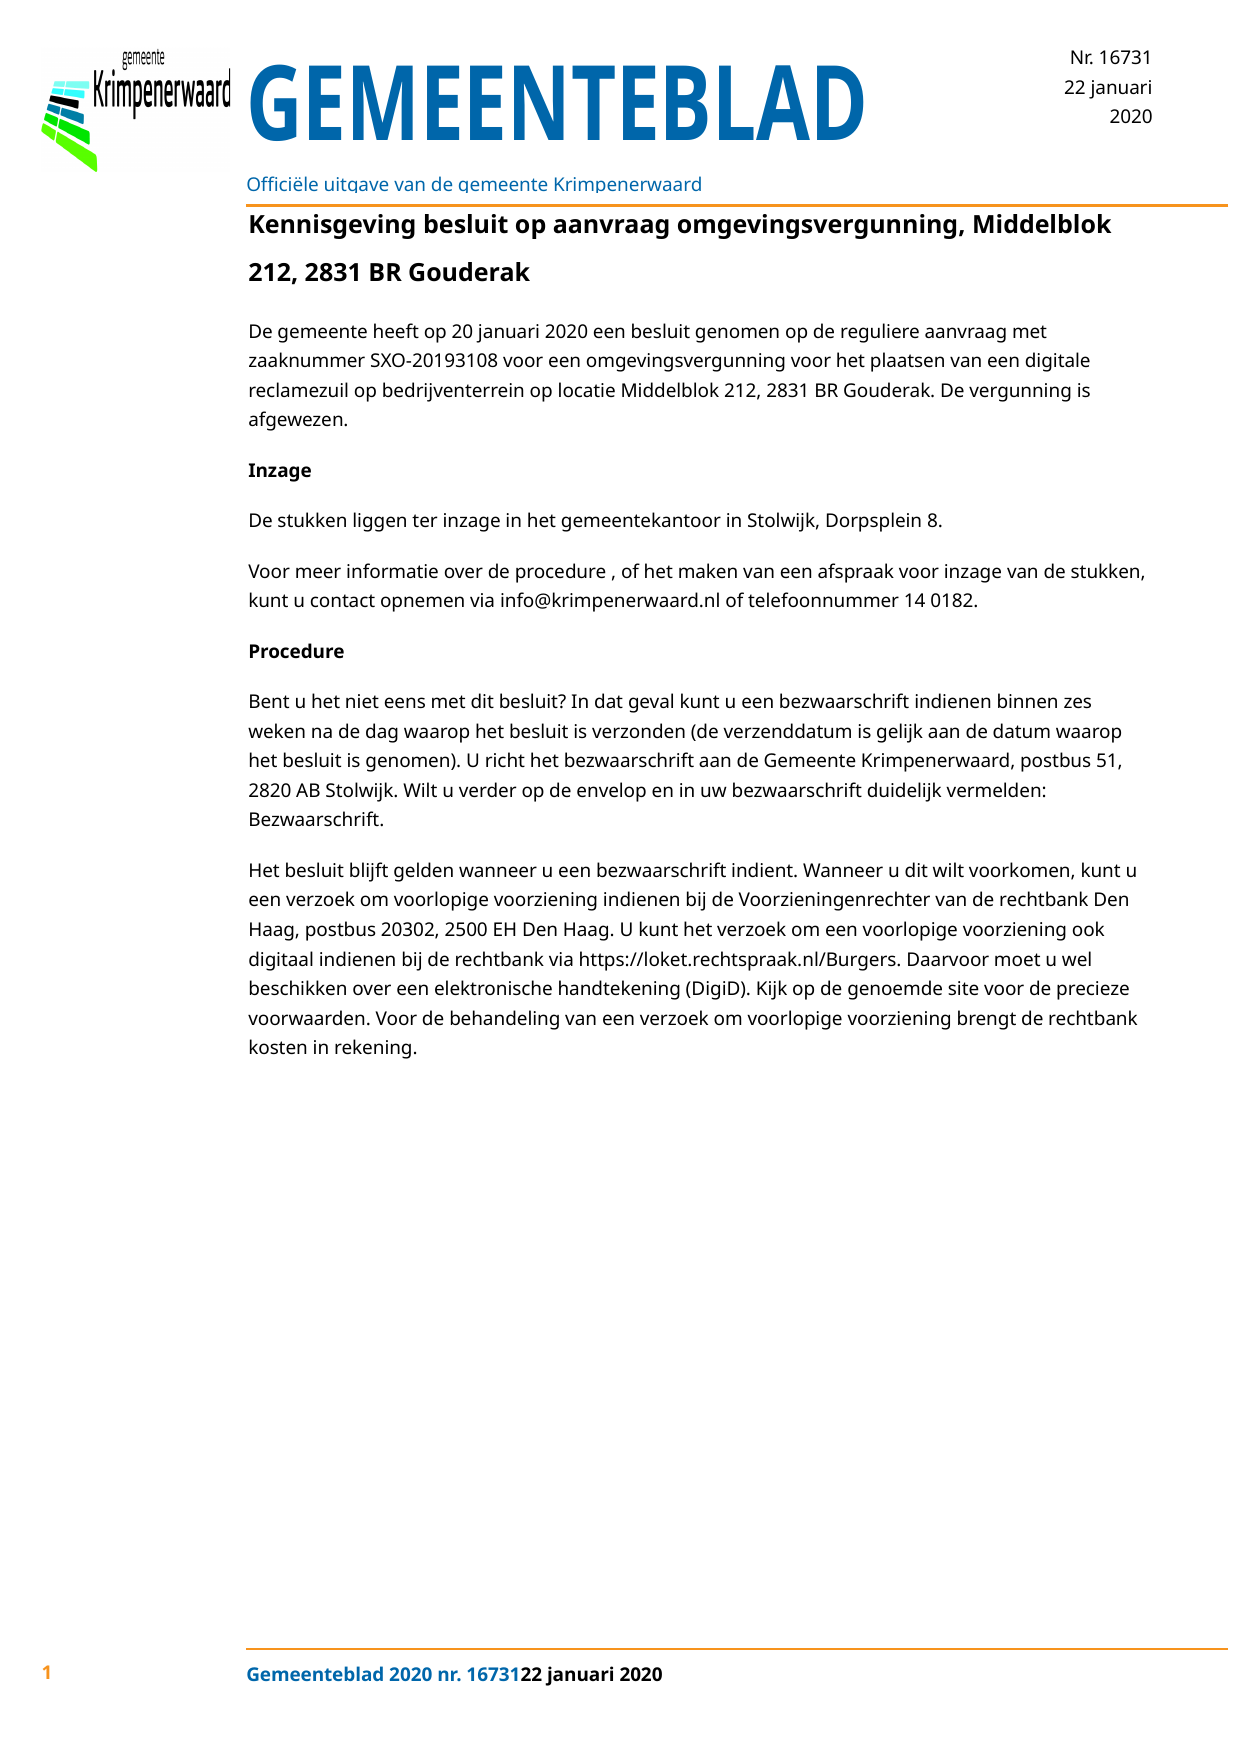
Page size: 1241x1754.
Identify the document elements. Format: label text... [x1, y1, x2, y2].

text Voor meer informatie over de procedure , of het maken van een afspraak voor inzage van de stukken, kunt u contact opnemen via info@krimpenerwaard.nl of telefoonnummer 14 0182. [248, 558, 1152, 613]
text Het besluit blijft gelden wanneer u een bezwaarschrift indient. Wanneer u dit wilt voorkomen, kunt u een verzoek om voorlopige voorziening indienen bij de Voorzieningenrechter van de rechtbank Den Haag, postbus 20302, 2500 EH Den Haag. U kunt het verzoek om een voorlopige voorziening ook digitaal indienen bij de rechtbank via https://loket.rechtspraak.nl/Burgers. Daarvoor moet u wel beschikken over een elektronische handtekening (DigiD). Kijk op de genoemde site voor de precieze voorwaarden. Voor de behandeling van een verzoek om voorlopige voorziening brengt de rechtbank kosten in rekening. [248, 857, 1152, 1060]
text De stukken liggen ter inzage in het gemeentekantoor in Stolwijk, Dorpsplein 8. [248, 507, 1152, 533]
text De gemeente heeft op 20 januari 2020 een besluit genomen op de reguliere aanvraag met zaaknummer SXO-20193108 voor een omgevingsvergunning voor het plaatsen van een digitale reclamezuil op bedrijventerrein op locatie Middelblok 212, 2831 BR Gouderak. De vergunning is afgewezen. [248, 318, 1152, 432]
picture [41, 47, 231, 172]
text Bent u het niet eens met dit besluit? In dat geval kunt u een bezwaarschrift indienen binnen zes weken na de dag waarop het besluit is verzonden (de verzenddatum is gelijk aan de datum waarop het besluit is genomen). U richt het bezwaarschrift aan de Gemeente Krimpenerwaard, postbus 51, 2820 AB Stolwijk. Wilt u verder op de envelop en in uw bezwaarschrift duidelijk vermelden: Bezwaarschrift. [248, 688, 1152, 832]
text Procedure [248, 638, 1152, 664]
text Kennisgeving besluit op aanvraag omgevingsvergunning, Middelblok 212, 2831 BR Gouderak [248, 207, 1152, 288]
text Inzage [248, 457, 1152, 483]
